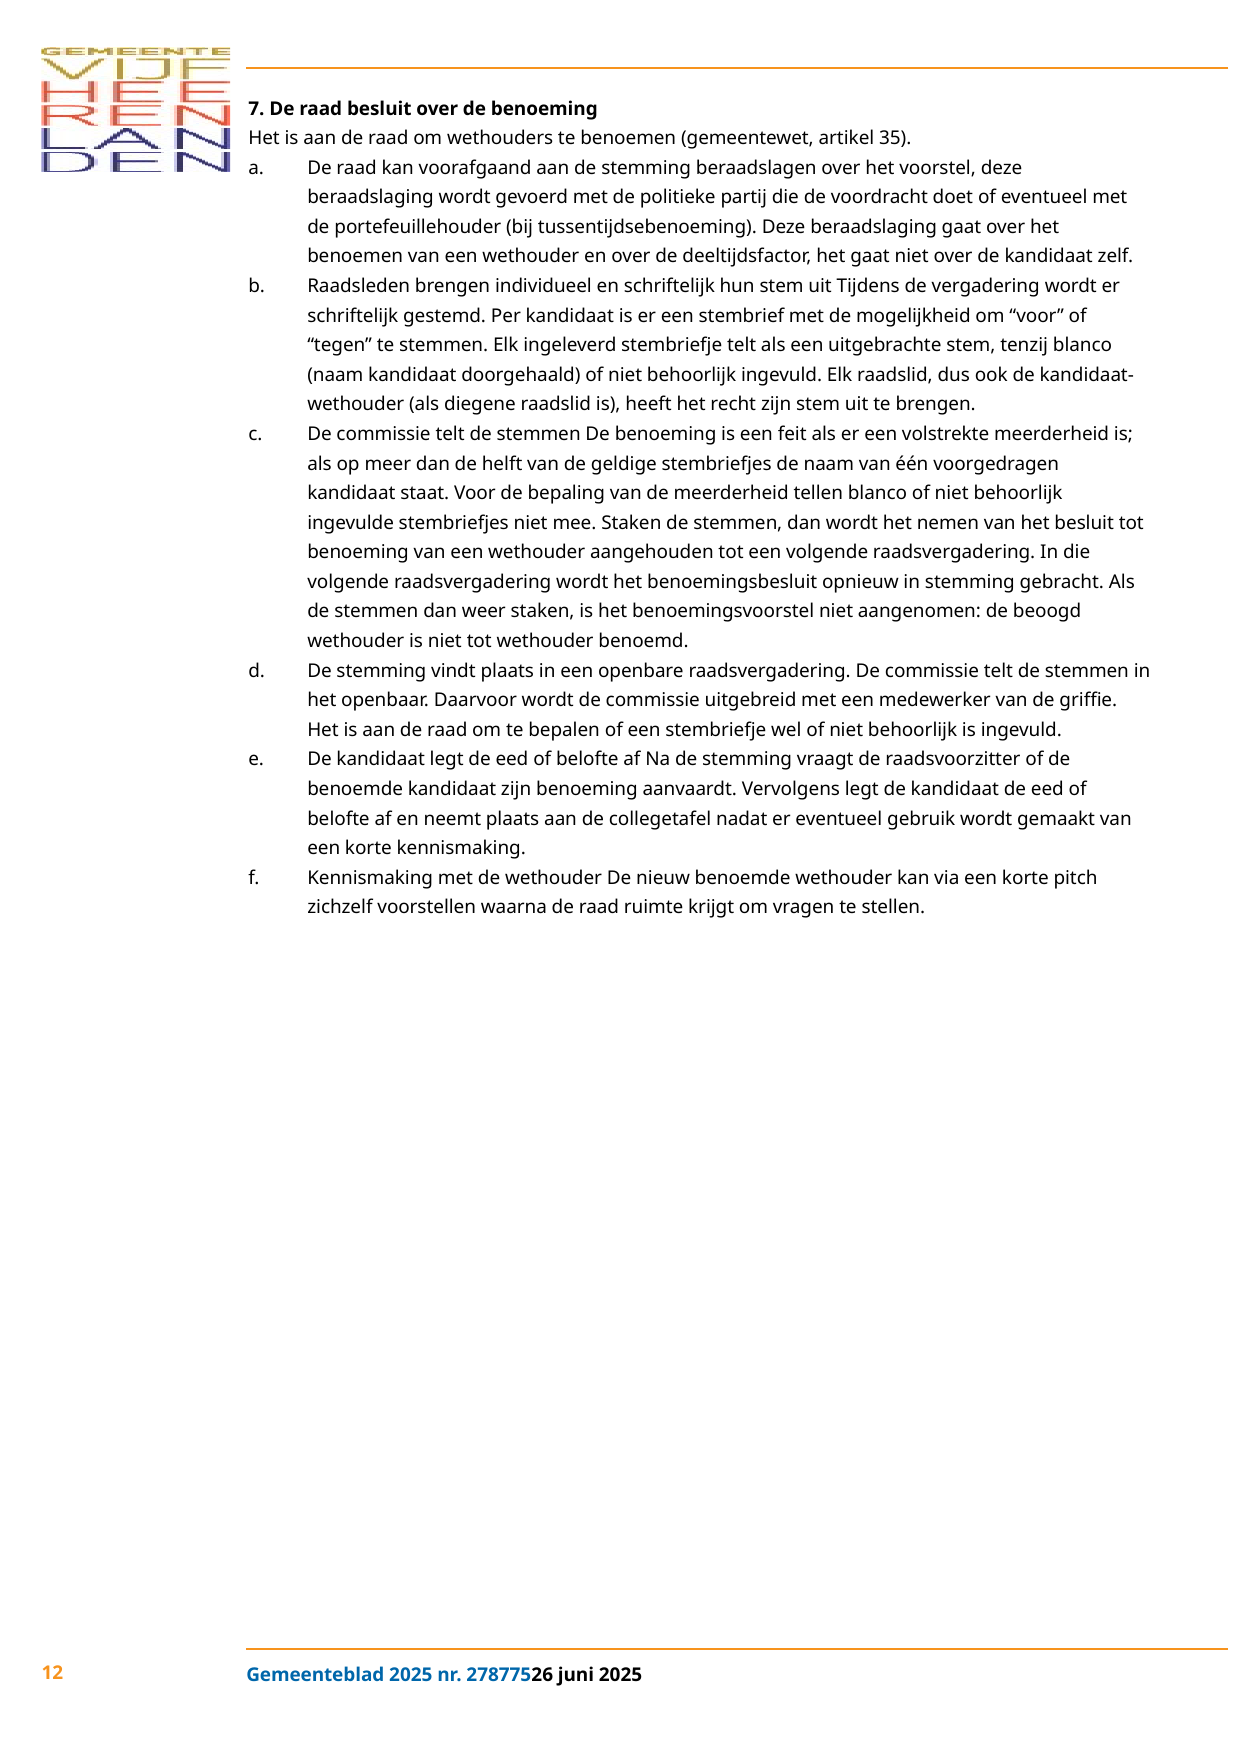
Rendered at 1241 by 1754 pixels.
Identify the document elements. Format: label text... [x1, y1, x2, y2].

list De raad kan voorafgaand aan de stemming beraadslagen over het voorstel, deze beraadslaging wordt gevoerd met de politieke partij die de voordracht doet of eventueel met de portefeuillehouder (bij tussentijdsebenoeming). Deze beraadslaging gaat over het benoemen van een wethouder en over de deeltijdsfactor, het gaat niet over de kandidaat zelf. [248, 154, 1152, 268]
list De commissie telt de stemmen De benoeming is een feit als er een volstrekte meerderheid is; als op meer dan de helft van de geldige stembriefjes de naam van één voorgedragen kandidaat staat. Voor de bepaling van de meerderheid tellen blanco of niet behoorlijk ingevulde stembriefjes niet mee. Staken de stemmen, dan wordt het nemen van het besluit tot benoeming van een wethouder aangehouden tot een volgende raadsvergadering. In die volgende raadsvergadering wordt het benoemingsbesluit opnieuw in stemming gebracht. Als de stemmen dan weer staken, is het benoemingsvoorstel niet aangenomen: de beoogd wethouder is niet tot wethouder benoemd. [248, 420, 1152, 653]
list De kandidaat legt de eed of belofte af Na de stemming vraagt de raadsvoorzitter of de benoemde kandidaat zijn benoeming aanvaardt. Vervolgens legt de kandidaat de eed of belofte af en neemt plaats aan de collegetafel nadat er eventueel gebruik wordt gemaakt van een korte kennismaking. [248, 746, 1152, 860]
list Raadsleden brengen individueel en schriftelijk hun stem uit Tijdens de vergadering wordt er schriftelijk gestemd. Per kandidaat is er een stembrief met de mogelijkheid om “voor” of “tegen” te stemmen. Elk ingeleverd stembriefje telt als een uitgebrachte stem, tenzij blanco (naam kandidaat doorgehaald) of niet behoorlijk ingevuld. Elk raadslid, dus ook de kandidaat-wethouder (als diegene raadslid is), heeft het recht zijn stem uit te brengen. [248, 272, 1152, 416]
list Kennismaking met de wethouder De nieuw benoemde wethouder kan via een korte pitch zichzelf voorstellen waarna de raad ruimte krijgt om vragen te stellen. [248, 864, 1152, 919]
list De stemming vindt plaats in een openbare raadsvergadering. De commissie telt de stemmen in het openbaar. Daarvoor wordt de commissie uitgebreid met een medewerker van de griffie. Het is aan de raad om te bepalen of een stembriefje wel of niet behoorlijk is ingevuld. [248, 657, 1152, 742]
text Het is aan de raad om wethouders te benoemen (gemeentewet, artikel 35). [248, 124, 1152, 150]
text 7. De raad besluit over de benoeming [248, 95, 1152, 121]
picture [41, 47, 231, 172]
